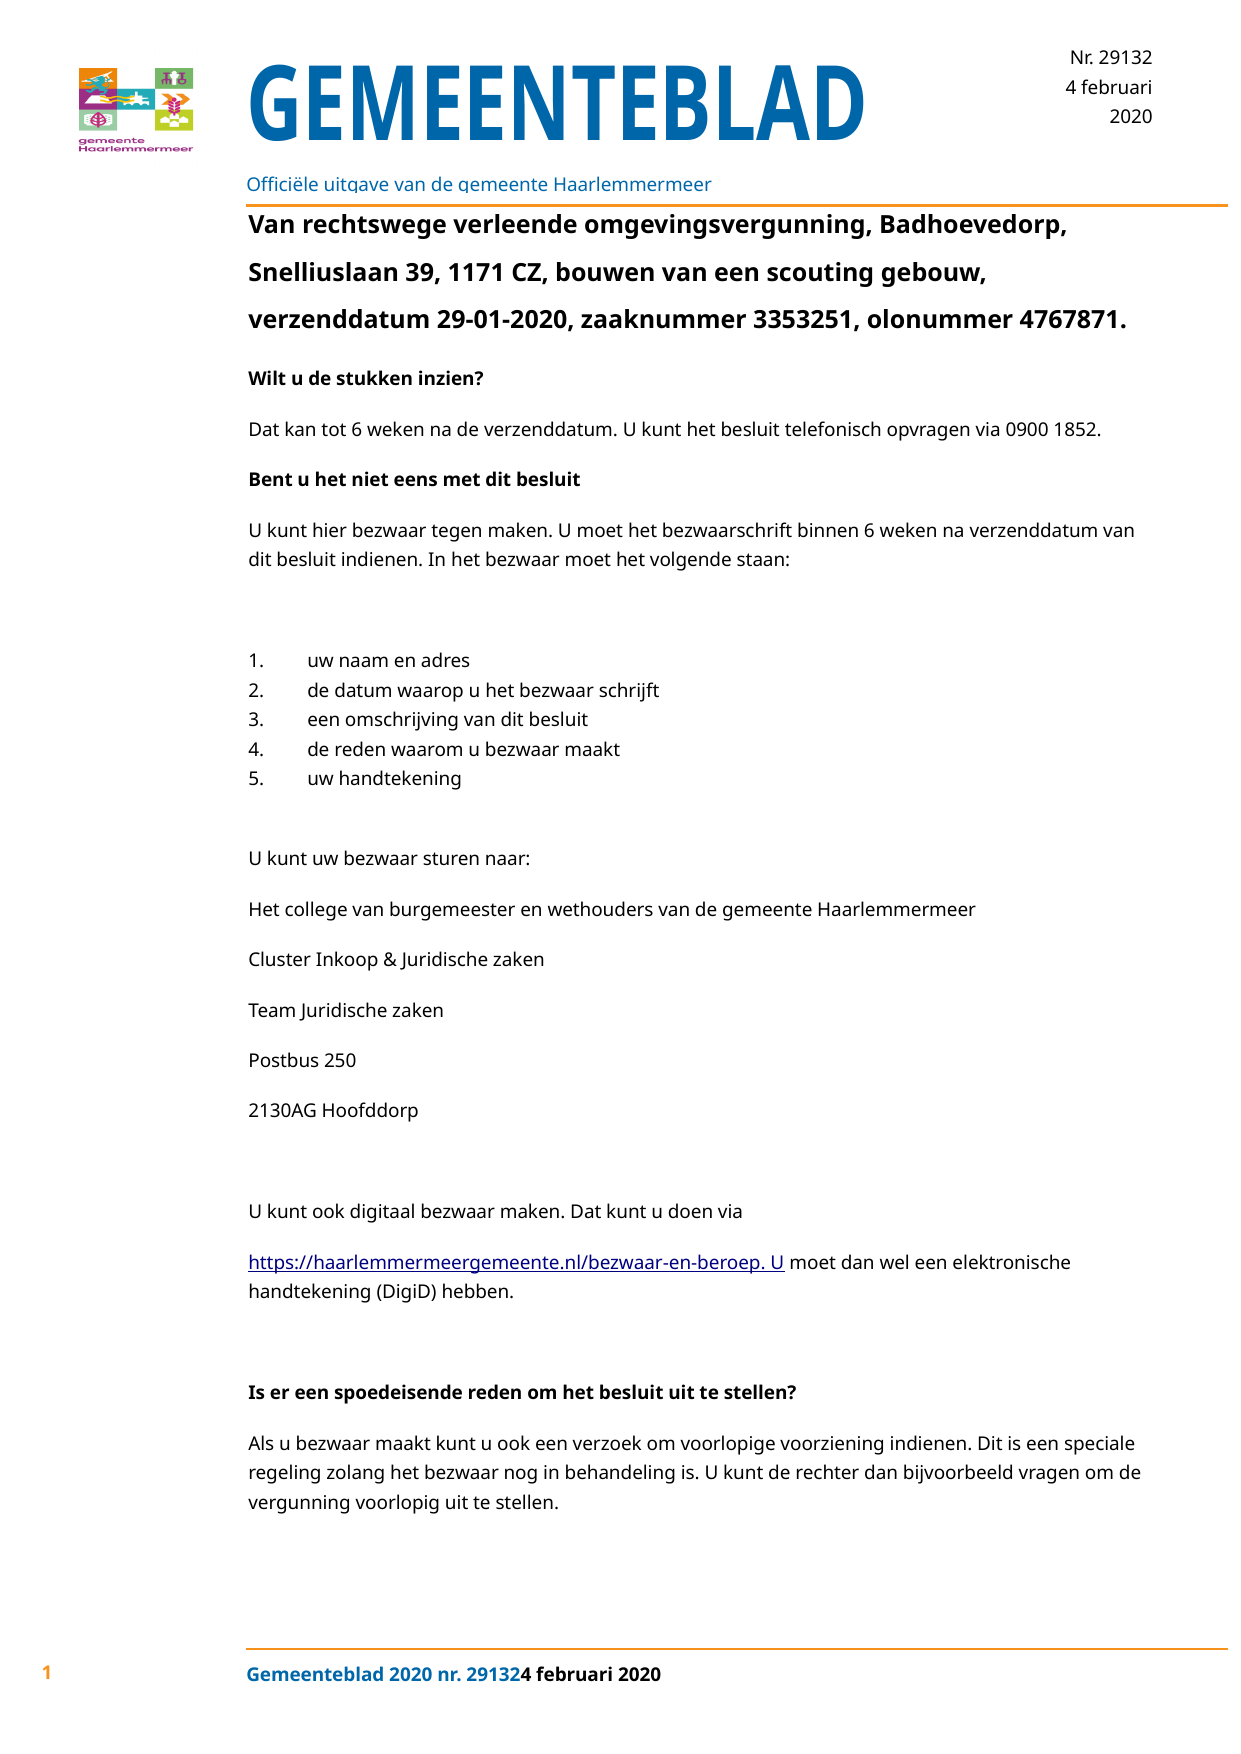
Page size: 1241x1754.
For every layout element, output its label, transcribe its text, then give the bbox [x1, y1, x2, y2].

text Team Juridische zaken [248, 997, 1152, 1022]
picture [41, 47, 231, 172]
list uw naam en adres [248, 647, 1152, 673]
text U kunt uw bezwaar sturen naar: [248, 846, 1152, 871]
text Dat kan tot 6 weken na de verzenddatum. U kunt het besluit telefonisch opvragen via 0900 1852. [248, 416, 1152, 442]
text Cluster Inkoop & Juridische zaken [248, 946, 1152, 972]
text Wilt u de stukken inzien? [248, 366, 1152, 391]
text Als u bezwaar maakt kunt u ook een verzoek om voorlopige voorziening indienen. Dit is een speciale regeling zolang het bezwaar nog in behandeling is. U kunt de rechter dan bijvoorbeeld vragen om de vergunning voorlopig uit te stellen. [248, 1430, 1152, 1514]
text Postbus 250 [248, 1047, 1152, 1073]
text U kunt hier bezwaar tegen maken. U moet het bezwaarschrift binnen 6 weken na verzenddatum van dit besluit indienen. In het bezwaar moet het volgende staan: [248, 517, 1152, 572]
text 2130AG Hoofddorp [248, 1098, 1152, 1123]
text Bent u het niet eens met dit besluit [248, 466, 1152, 492]
list een omschrijving van dit besluit [248, 706, 1152, 732]
list de datum waarop u het bezwaar schrijft [248, 677, 1152, 702]
list uw handtekening [248, 766, 1152, 791]
text Het college van burgemeester en wethouders van de gemeente Haarlemmermeer [248, 896, 1152, 922]
text U kunt ook digitaal bezwaar maken. Dat kunt u doen via [248, 1198, 1152, 1224]
list de reden waarom u bezwaar maakt [248, 736, 1152, 762]
text Is er een spoedeisende reden om het besluit uit te stellen? [248, 1379, 1152, 1405]
text https://haarlemmermeergemeente.nl/bezwaar-en-beroep. U moet dan wel een elektronische handtekening (DigiD) hebben. [248, 1249, 1152, 1304]
text Van rechtswege verleende omgevingsvergunning, Badhoevedorp, Snelliuslaan 39, 1171 CZ, bouwen van een scouting gebouw, verzenddatum 29-01-2020, zaaknummer 3353251, olonummer 4767871. [248, 207, 1152, 336]
